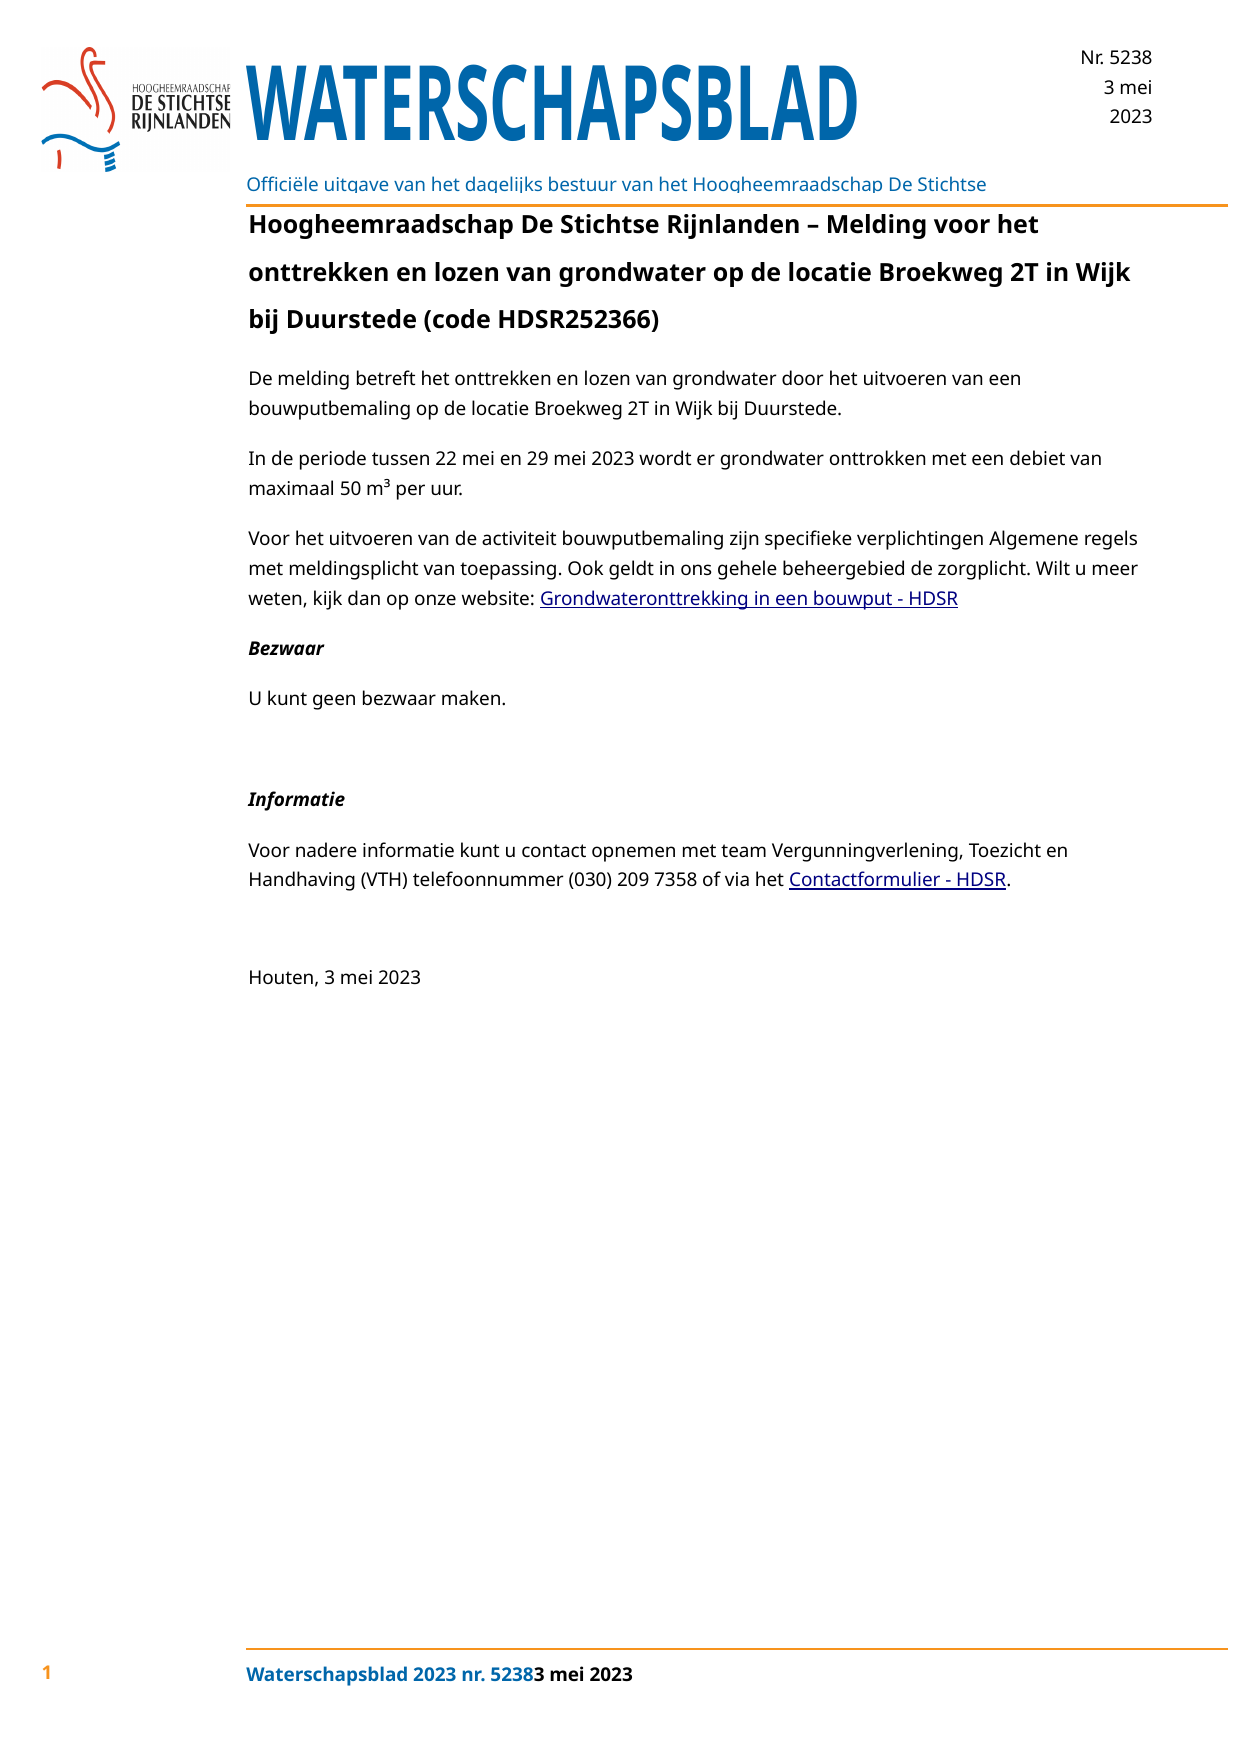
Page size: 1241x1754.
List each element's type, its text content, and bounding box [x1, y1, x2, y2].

text Informatie [248, 786, 1152, 812]
text Houten, 3 mei 2023 [248, 964, 1152, 990]
picture [41, 47, 231, 172]
text In de periode tussen 22 mei en 29 mei 2023 wordt er grondwater onttrokken met een debiet van maximaal 50 m³ per uur. [248, 446, 1152, 501]
text De melding betreft het onttrekken en lozen van grondwater door het uitvoeren van een bouwputbemaling op de locatie Broekweg 2T in Wijk bij Duurstede. [248, 366, 1152, 421]
text Bezwaar [248, 635, 1152, 661]
text Voor het uitvoeren van de activiteit bouwputbemaling zijn specifieke verplichtingen Algemene regels met meldingsplicht van toepassing. Ook geldt in ons gehele beheergebied de zorgplicht. Wilt u meer weten, kijk dan op onze website: Grondwateronttrekking in een bouwput - HDSR [248, 526, 1152, 610]
text Hoogheemraadschap De Stichtse Rijnlanden – Melding voor het onttrekken en lozen van grondwater op de locatie Broekweg 2T in Wijk bij Duurstede (code HDSR252366) [248, 207, 1152, 336]
text U kunt geen bezwaar maken. [248, 686, 1152, 711]
text Voor nadere informatie kunt u contact opnemen met team Vergunningverlening, Toezicht en Handhaving (VTH) telefoonnummer (030) 209 7358 of via het Contactformulier - HDSR. [248, 837, 1152, 892]
